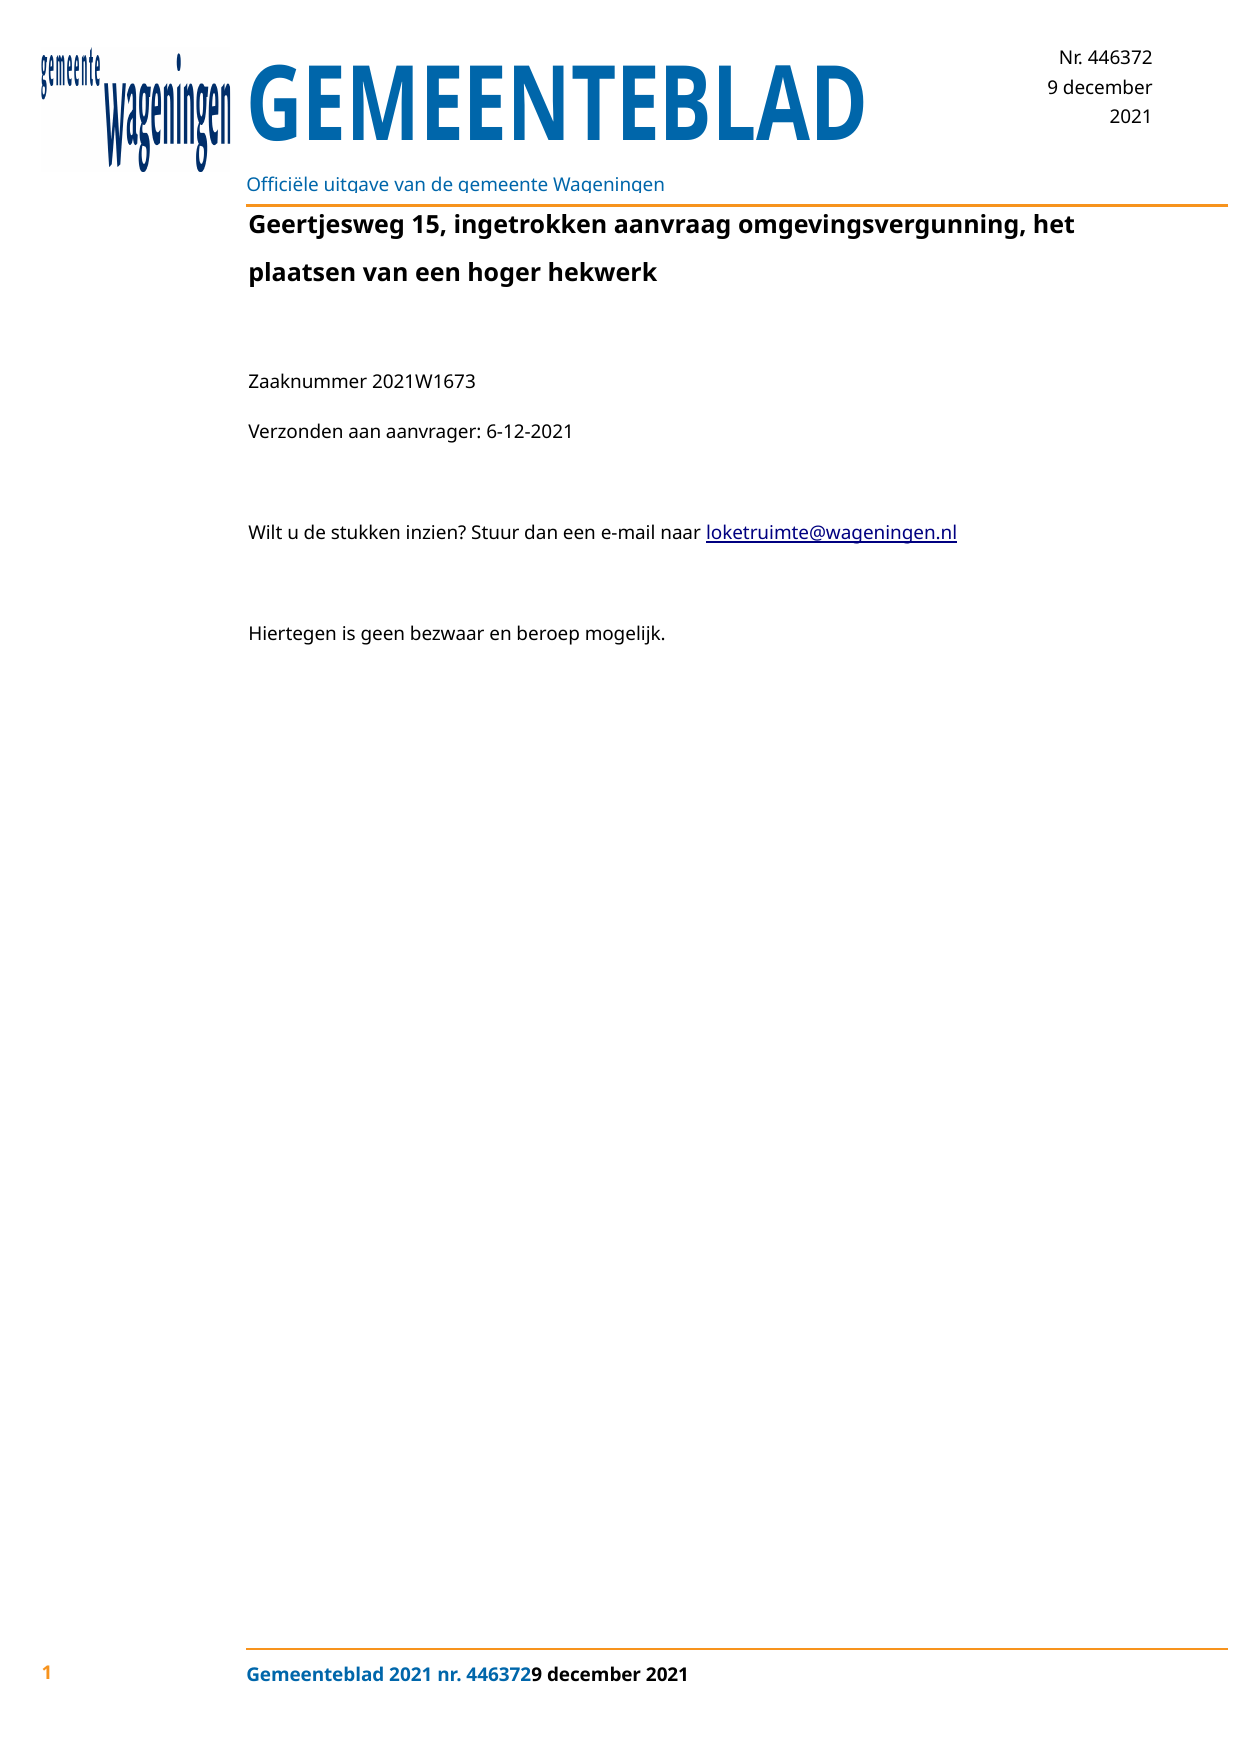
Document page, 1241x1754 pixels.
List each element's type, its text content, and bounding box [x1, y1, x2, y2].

text Zaaknummer 2021W1673 [248, 368, 1152, 394]
text Geertjesweg 15, ingetrokken aanvraag omgevingsvergunning, het plaatsen van een hoger hekwerk [248, 207, 1152, 288]
text Verzonden aan aanvrager: 6-12-2021 [248, 419, 1152, 444]
picture [41, 47, 231, 172]
text Hiertegen is geen bezwaar en beroep mogelijk. [248, 620, 1152, 646]
text Wilt u de stukken inzien? Stuur dan een e-mail naar loketruimte@wageningen.nl [248, 519, 1152, 545]
